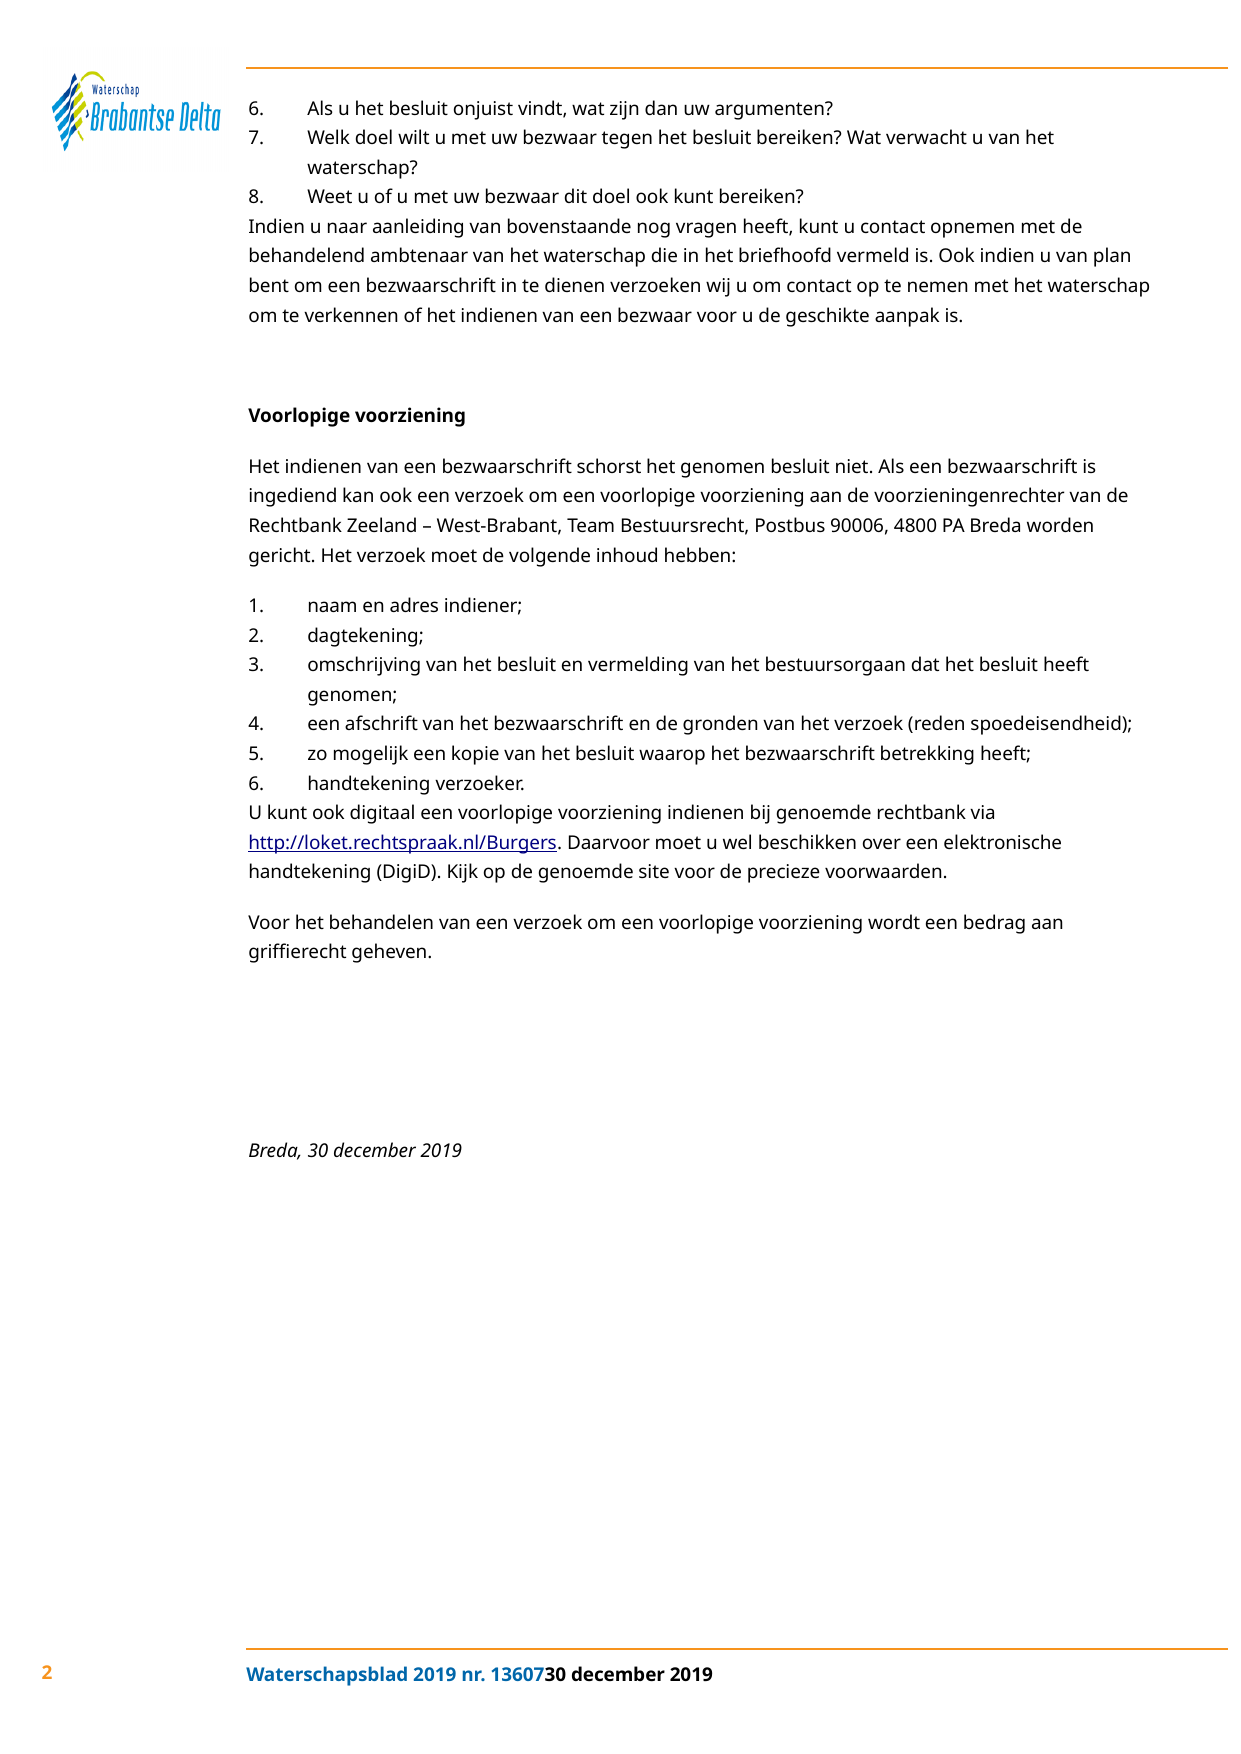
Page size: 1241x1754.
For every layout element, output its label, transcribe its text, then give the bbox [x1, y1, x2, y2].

list dagtekening; [248, 622, 1152, 648]
list omschrijving van het besluit en vermelding van het bestuursorgaan dat het besluit heeft genomen; [248, 651, 1152, 707]
text Indien u naar aanleiding van bovenstaande nog vragen heeft, kunt u contact opnemen met de behandelend ambtenaar van het waterschap die in het briefhoofd vermeld is. Ook indien u van plan bent om een bezwaarschrift in te dienen verzoeken wij u om contact op te nemen met het waterschap om te verkennen of het indienen van een bezwaar voor u de geschikte aanpak is. [248, 213, 1152, 328]
text U kunt ook digitaal een voorlopige voorziening indienen bij genoemde rechtbank via http://loket.rechtspraak.nl/Burgers. Daarvoor moet u wel beschikken over een elektronische handtekening (DigiD). Kijk op de genoemde site voor de precieze voorwaarden. [248, 799, 1152, 884]
list naam en adres indiener; [248, 592, 1152, 618]
list Welk doel wilt u met uw bezwaar tegen het besluit bereiken? Wat verwacht u van het waterschap? [248, 124, 1152, 180]
list zo mogelijk een kopie van het besluit waarop het bezwaarschrift betrekking heeft; [248, 740, 1152, 766]
picture [41, 47, 231, 172]
text Het indienen van een bezwaarschrift schorst het genomen besluit niet. Als een bezwaarschrift is ingediend kan ook een verzoek om een voorlopige voorziening aan de voorzieningenrechter van de Rechtbank Zeeland – West-Brabant, Team Bestuursrecht, Postbus 90006, 4800 PA Breda worden gericht. Het verzoek moet de volgende inhoud hebben: [248, 453, 1152, 568]
list Weet u of u met uw bezwaar dit doel ook kunt bereiken? [248, 183, 1152, 209]
text Breda, 30 december 2019 [248, 1138, 1152, 1163]
list Als u het besluit onjuist vindt, wat zijn dan uw argumenten? [248, 95, 1152, 121]
text Voorlopige voorziening [248, 403, 1152, 428]
list handtekening verzoeker. [248, 770, 1152, 796]
list een afschrift van het bezwaarschrift en de gronden van het verzoek (reden spoedeisendheid); [248, 711, 1152, 736]
text Voor het behandelen van een verzoek om een voorlopige voorziening wordt een bedrag aan griffierecht geheven. [248, 909, 1152, 964]
